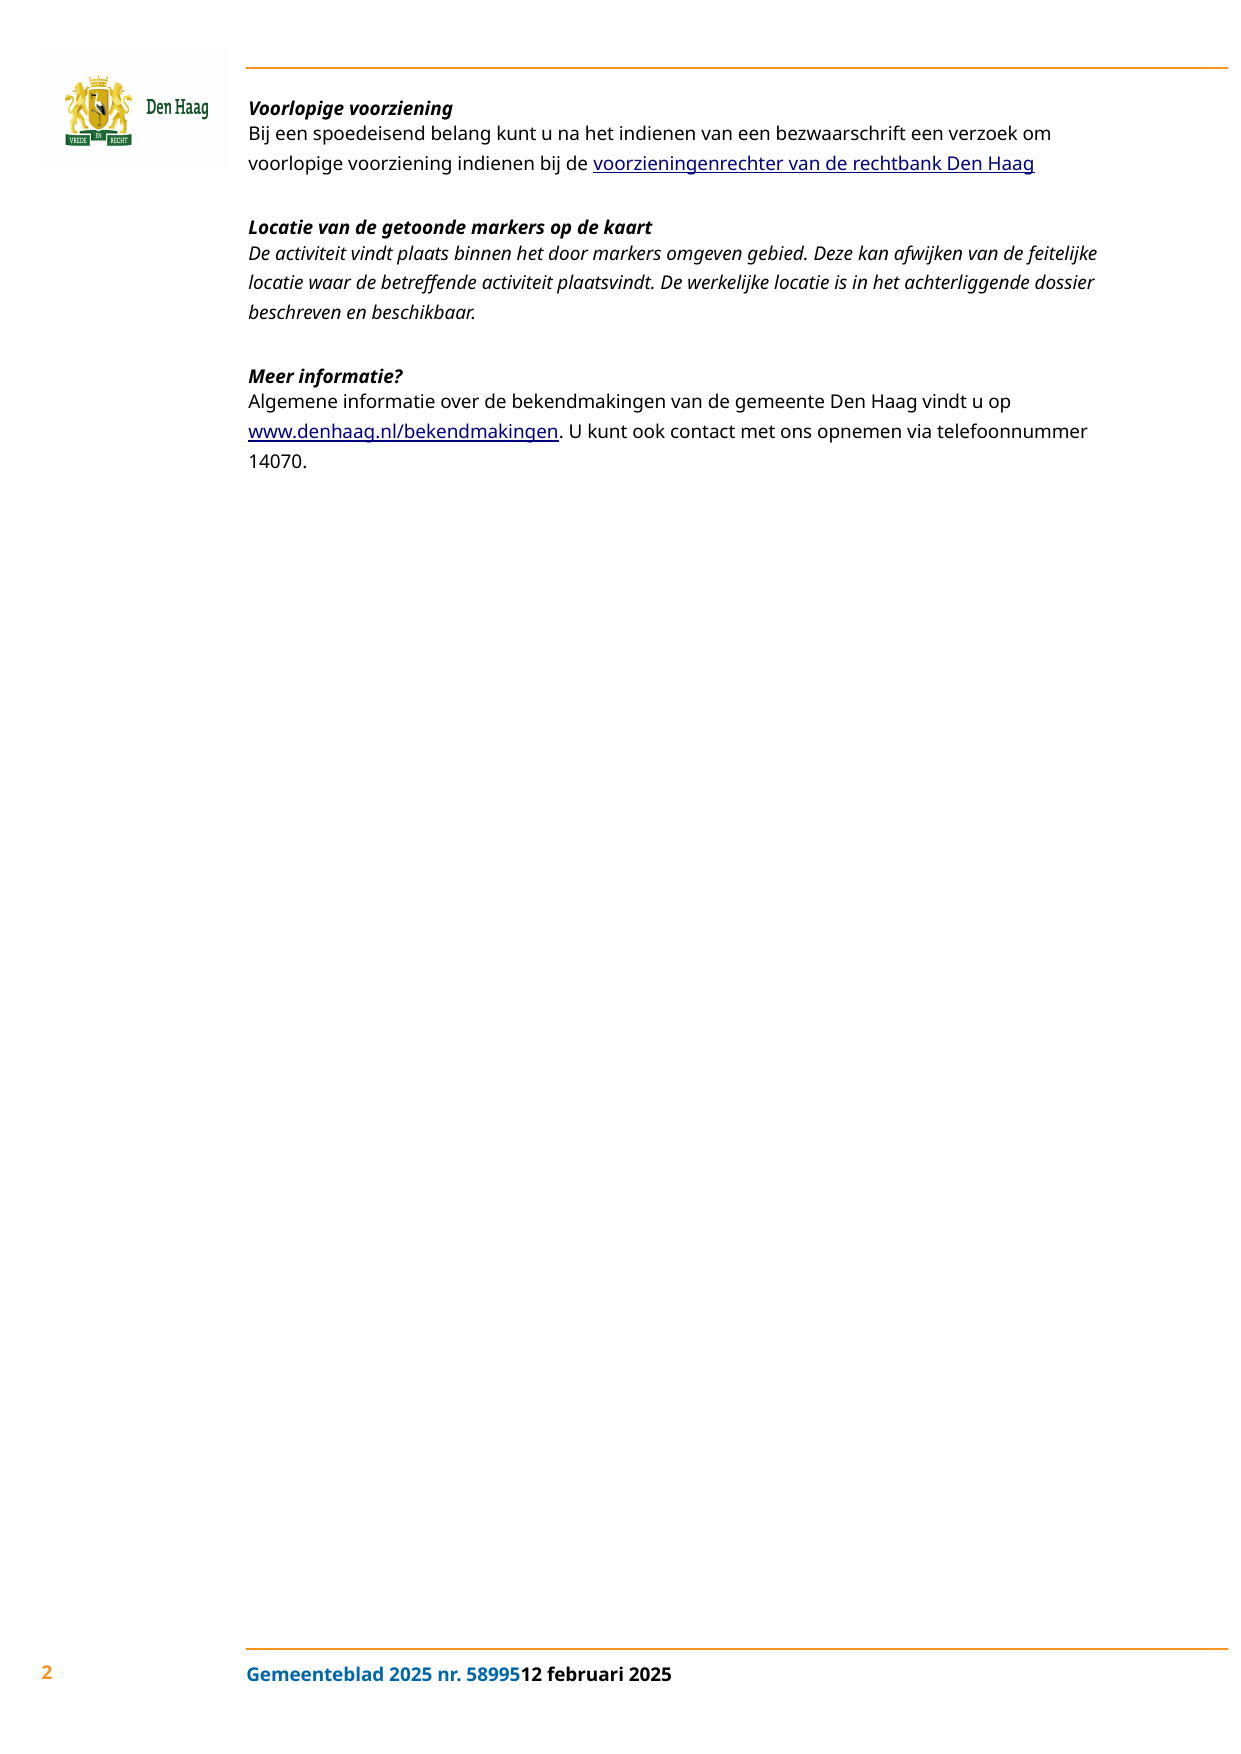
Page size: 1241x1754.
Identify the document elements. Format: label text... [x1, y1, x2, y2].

picture [41, 47, 231, 172]
text De activiteit vindt plaats binnen het door markers omgeven gebied. Deze kan afwijken van de feitelijke locatie waar de betreffende activiteit plaatsvindt. De werkelijke locatie is in het achterliggende dossier beschreven en beschikbaar. [248, 240, 1152, 325]
text Meer informatie? [248, 363, 1152, 389]
text Bij een spoedeisend belang kunt u na het indienen van een bezwaarschrift een verzoek om voorlopige voorziening indienen bij de voorzieningenrechter van de rechtbank Den Haag [248, 121, 1152, 176]
text Voorlopige voorziening [248, 95, 1152, 121]
text Locatie van de getoonde markers op de kaart [248, 214, 1152, 240]
text Algemene informatie over de bekendmakingen van de gemeente Den Haag vindt u op www.denhaag.nl/bekendmakingen. U kunt ook contact met ons opnemen via telefoonnummer 14070. [248, 389, 1152, 473]
